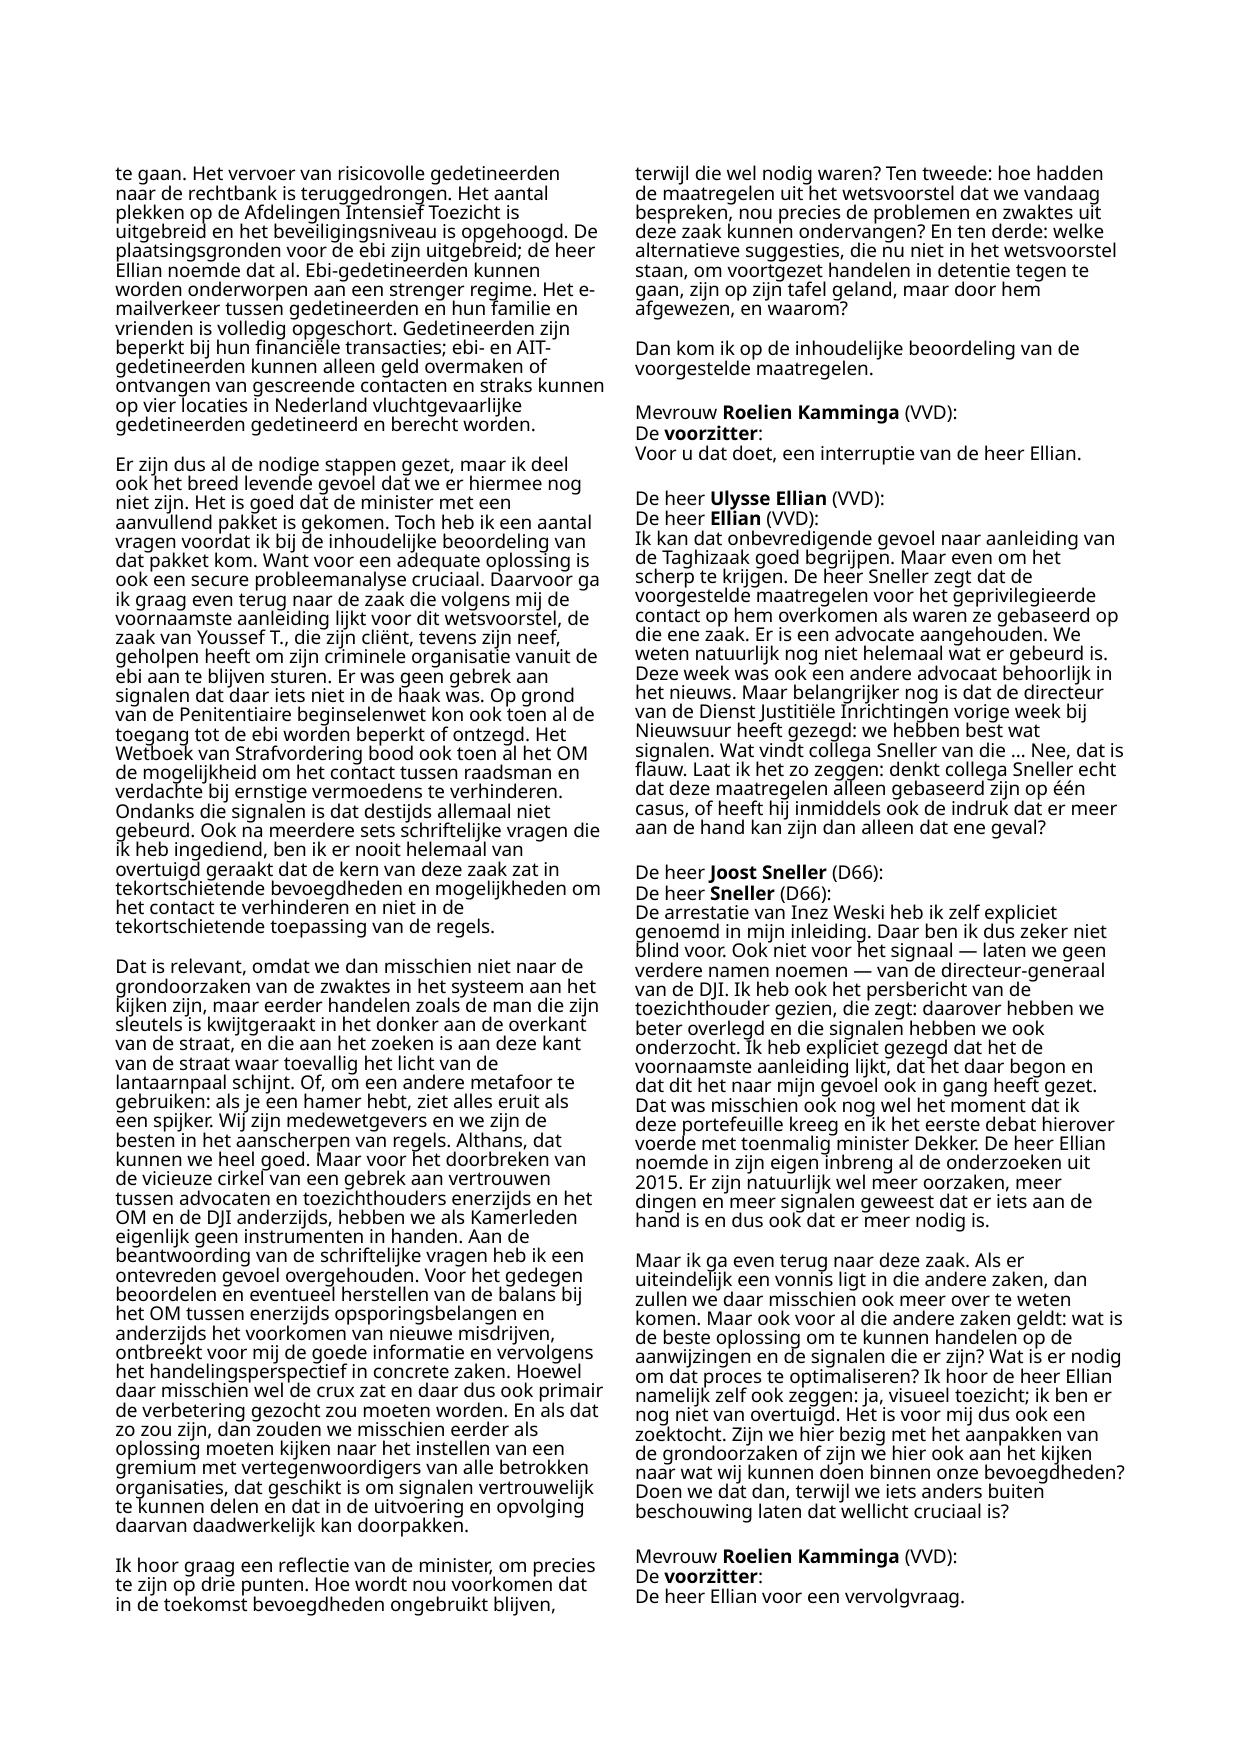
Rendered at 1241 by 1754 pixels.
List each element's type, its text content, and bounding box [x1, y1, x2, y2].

text Ik kan dat onbevredigende gevoel naar aanleiding van de Taghizaak goed begrijpen. Maar even om het scherp te krijgen. De heer Sneller zegt dat de voorgestelde maatregelen voor het geprivilegieerde contact op hem overkomen als waren ze gebaseerd op die ene zaak. Er is een advocate aangehouden. We weten natuurlijk nog niet helemaal wat er gebeurd is. Deze week was ook een andere advocaat behoorlijk in het nieuws. Maar belangrijker nog is dat de directeur van de Dienst Justitiële Inrichtingen vorige week bij Nieuwsuur heeft gezegd: we hebben best wat signalen. Wat vindt collega Sneller van die … Nee, dat is flauw. Laat ik het zo zeggen: denkt collega Sneller echt dat deze maatregelen alleen gebaseerd zijn op één casus, of heeft hij inmiddels ook de indruk dat er meer aan de hand kan zijn dan alleen dat ene geval? [635, 530, 1125, 838]
text De voorzitter: [635, 1568, 1125, 1588]
text Maar ik ga even terug naar deze zaak. Als er uiteindelijk een vonnis ligt in die andere zaken, dan zullen we daar misschien ook meer over te weten komen. Maar ook voor al die andere zaken geldt: wat is de beste oplossing om te kunnen handelen op de aanwijzingen en de signalen die er zijn? Wat is er nodig om dat proces te optimaliseren? Ik hoor de heer Ellian namelijk zelf ook zeggen: ja, visueel toezicht; ik ben er nog niet van overtuigd. Het is voor mij dus ook een zoektocht. Zijn we hier bezig met het aanpakken van de grondoorzaken of zijn we hier ook aan het kijken naar wat wij kunnen doen binnen onze bevoegdheden? Doen we dat dan, terwijl we iets anders buiten beschouwing laten dat wellicht cruciaal is? [635, 1252, 1125, 1522]
text Mevrouw Roelien Kamminga (VVD): [635, 399, 1125, 425]
text De arrestatie van Inez Weski heb ik zelf expliciet genoemd in mijn inleiding. Daar ben ik dus zeker niet blind voor. Ook niet voor het signaal — laten we geen verdere namen noemen — van de directeur-generaal van de DJI. Ik heb ook het persbericht van de toezichthouder gezien, die zegt: daarover hebben we beter overlegd en die signalen hebben we ook onderzocht. Ik heb expliciet gezegd dat het de voornaamste aanleiding lijkt, dat het daar begon en dat dit het naar mijn gevoel ook in gang heeft gezet. Dat was misschien ook nog wel het moment dat ik deze portefeuille kreeg en ik het eerste debat hierover voerde met toenmalig minister Dekker. De heer Ellian noemde in zijn eigen inbreng al de onderzoeken uit 2015. Er zijn natuurlijk wel meer oorzaken, meer dingen en meer signalen geweest dat er iets aan de hand is en dus ook dat er meer nodig is. [635, 904, 1125, 1231]
text De heer Ellian (VVD): [635, 510, 1125, 530]
text Mevrouw Roelien Kamminga (VVD): [635, 1543, 1125, 1568]
text Dan kom ik op de inhoudelijke beoordeling van de voorgestelde maatregelen. [635, 340, 1125, 379]
text De heer Ulysse Ellian (VVD): [635, 485, 1125, 510]
text De heer Joost Sneller (D66): [635, 859, 1125, 884]
text De heer Ellian voor een vervolgvraag. [635, 1588, 1125, 1607]
text te gaan. Het vervoer van risicovolle gedetineerden naar de rechtbank is teruggedrongen. Het aantal plekken op de Afdelingen Intensief Toezicht is uitgebreid en het beveiligingsniveau is opgehoogd. De plaatsingsgronden voor de ebi zijn uitgebreid; de heer Ellian noemde dat al. Ebi-gedetineerden kunnen worden onderworpen aan een strenger regime. Het e-mailverkeer tussen gedetineerden en hun familie en vrienden is volledig opgeschort. Gedetineerden zijn beperkt bij hun financiële transacties; ebi- en AIT-gedetineerden kunnen alleen geld overmaken of ontvangen van gescreende contacten en straks kunnen op vier locaties in Nederland vluchtgevaarlijke gedetineerden gedetineerd en berecht worden. [115, 165, 605, 435]
text Voor u dat doet, een interruptie van de heer Ellian. [635, 444, 1125, 464]
text terwijl die wel nodig waren? Ten tweede: hoe hadden de maatregelen uit het wetsvoorstel dat we vandaag bespreken, nou precies de problemen en zwaktes uit deze zaak kunnen ondervangen? En ten derde: welke alternatieve suggesties, die nu niet in het wetsvoorstel staan, om voortgezet handelen in detentie tegen te gaan, zijn op zijn tafel geland, maar door hem afgewezen, en waarom? [635, 165, 1125, 319]
text De heer Sneller (D66): [635, 884, 1125, 904]
text De voorzitter: [635, 425, 1125, 444]
text Er zijn dus al de nodige stappen gezet, maar ik deel ook het breed levende gevoel dat we er hiermee nog niet zijn. Het is goed dat de minister met een aanvullend pakket is gekomen. Toch heb ik een aantal vragen voordat ik bij de inhoudelijke beoordeling van dat pakket kom. Want voor een adequate oplossing is ook een secure probleemanalyse cruciaal. Daarvoor ga ik graag even terug naar de zaak die volgens mij de voornaamste aanleiding lijkt voor dit wetsvoorstel, de zaak van Youssef T., die zijn cliënt, tevens zijn neef, geholpen heeft om zijn criminele organisatie vanuit de ebi aan te blijven sturen. Er was geen gebrek aan signalen dat daar iets niet in de haak was. Op grond van de Penitentiaire beginselenwet kon ook toen al de toegang tot de ebi worden beperkt of ontzegd. Het Wetboek van Strafvordering bood ook toen al het OM de mogelijkheid om het contact tussen raadsman en verdachte bij ernstige vermoedens te verhinderen. Ondanks die signalen is dat destijds allemaal niet gebeurd. Ook na meerdere sets schriftelijke vragen die ik heb ingediend, ben ik er nooit helemaal van overtuigd geraakt dat de kern van deze zaak zat in tekortschietende bevoegdheden en mogelijkheden om het contact te verhinderen en niet in de tekortschietende toepassing van de regels. [115, 456, 605, 938]
text Dat is relevant, omdat we dan misschien niet naar de grondoorzaken van de zwaktes in het systeem aan het kijken zijn, maar eerder handelen zoals de man die zijn sleutels is kwijtgeraakt in het donker aan de overkant van de straat, en die aan het zoeken is aan deze kant van de straat waar toevallig het licht van de lantaarnpaal schijnt. Of, om een andere metafoor te gebruiken: als je een hamer hebt, ziet alles eruit als een spijker. Wij zijn medewetgevers en we zijn de besten in het aanscherpen van regels. Althans, dat kunnen we heel goed. Maar voor het doorbreken van de vicieuze cirkel van een gebrek aan vertrouwen tussen advocaten en toezichthouders enerzijds en het OM en de DJI anderzijds, hebben we als Kamerleden eigenlijk geen instrumenten in handen. Aan de beantwoording van de schriftelijke vragen heb ik een ontevreden gevoel overgehouden. Voor het gedegen beoordelen en eventueel herstellen van de balans bij het OM tussen enerzijds opsporingsbelangen en anderzijds het voorkomen van nieuwe misdrijven, ontbreekt voor mij de goede informatie en vervolgens het handelingsperspectief in concrete zaken. Hoewel daar misschien wel de crux zat en daar dus ook primair de verbetering gezocht zou moeten worden. En als dat zo zou zijn, dan zouden we misschien eerder als oplossing moeten kijken naar het instellen van een gremium met vertegenwoordigers van alle betrokken organisaties, dat geschikt is om signalen vertrouwelijk te kunnen delen en dat in de uitvoering en opvolging daarvan daadwerkelijk kan doorpakken. [115, 958, 605, 1536]
text Ik hoor graag een reflectie van de minister, om precies te zijn op drie punten. Hoe wordt nou voorkomen dat in de toekomst bevoegdheden ongebruikt blijven, [115, 1557, 605, 1615]
